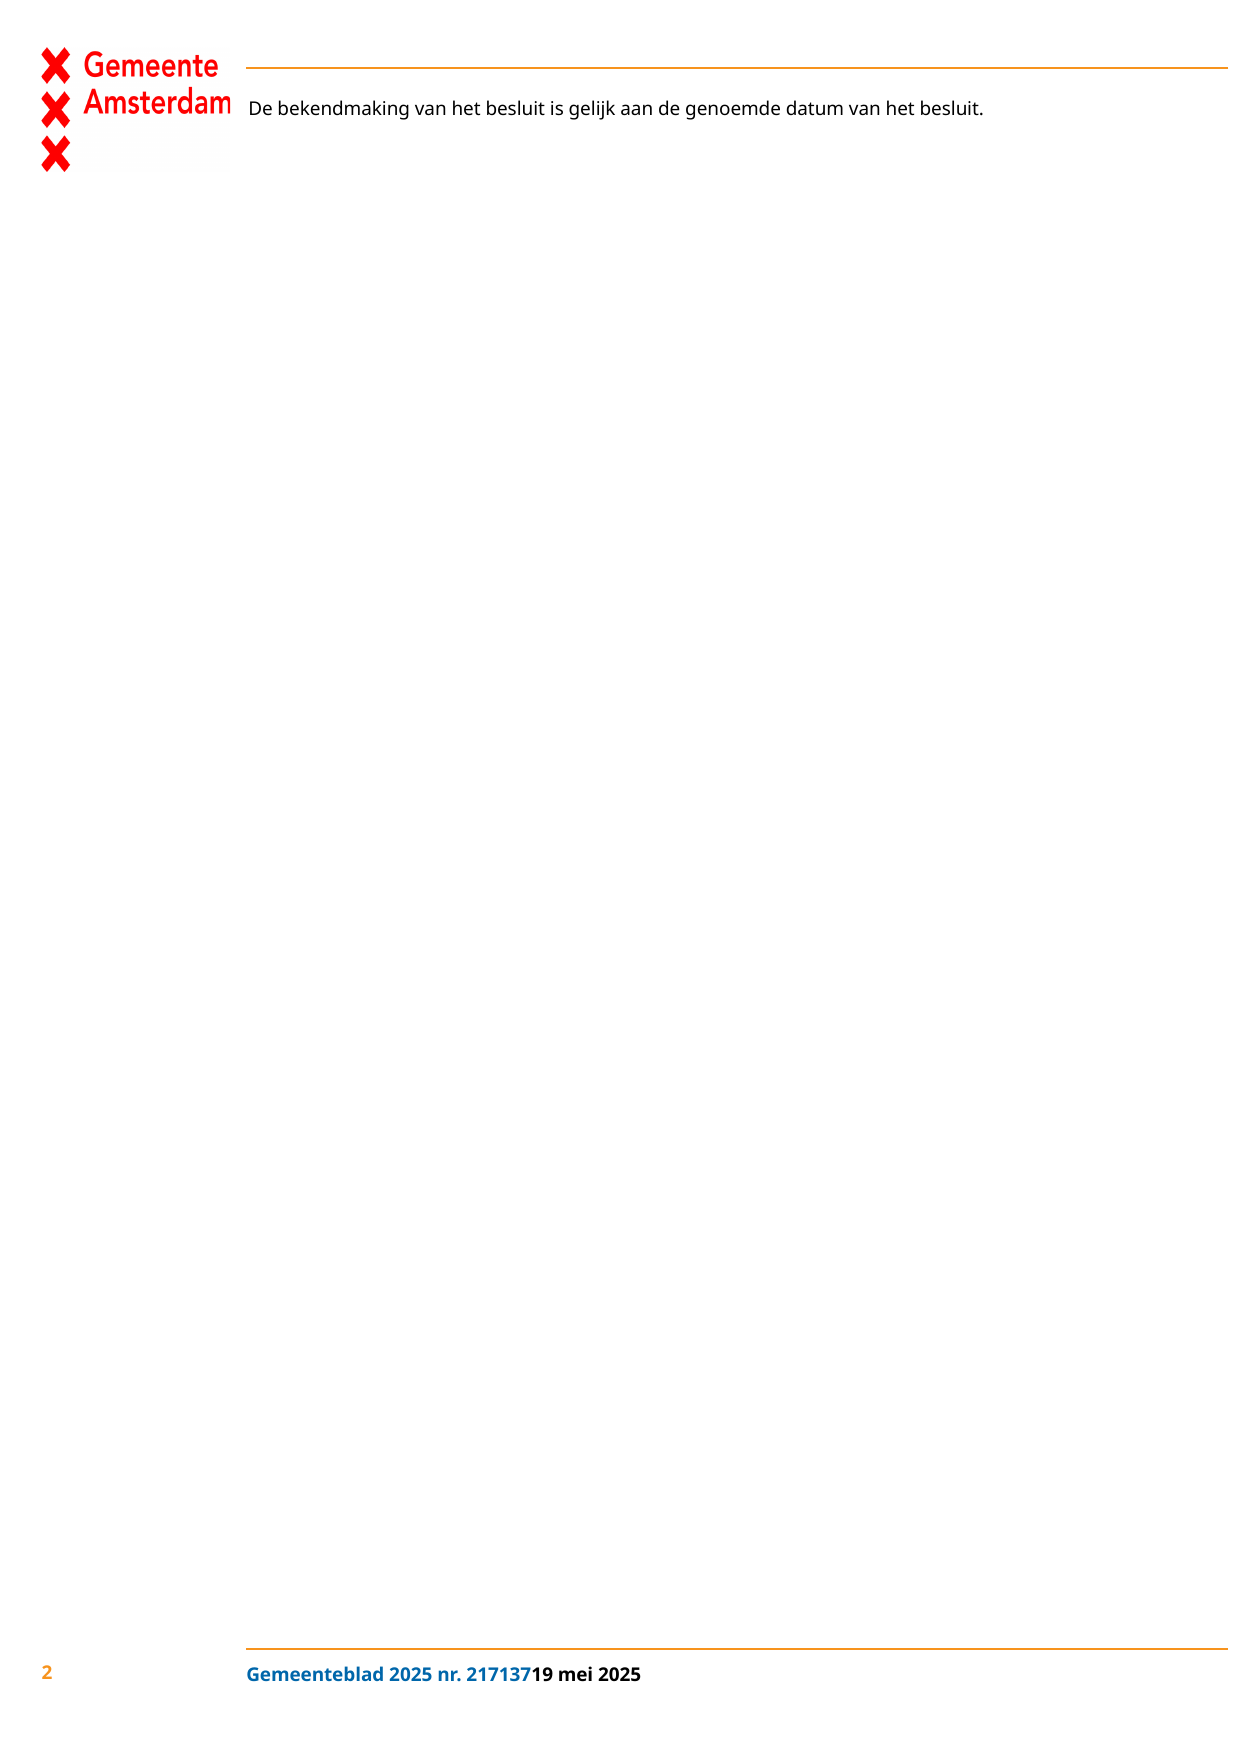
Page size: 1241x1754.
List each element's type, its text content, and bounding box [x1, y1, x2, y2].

text De bekendmaking van het besluit is gelijk aan de genoemde datum van het besluit. [248, 95, 1152, 121]
picture [41, 47, 231, 172]
